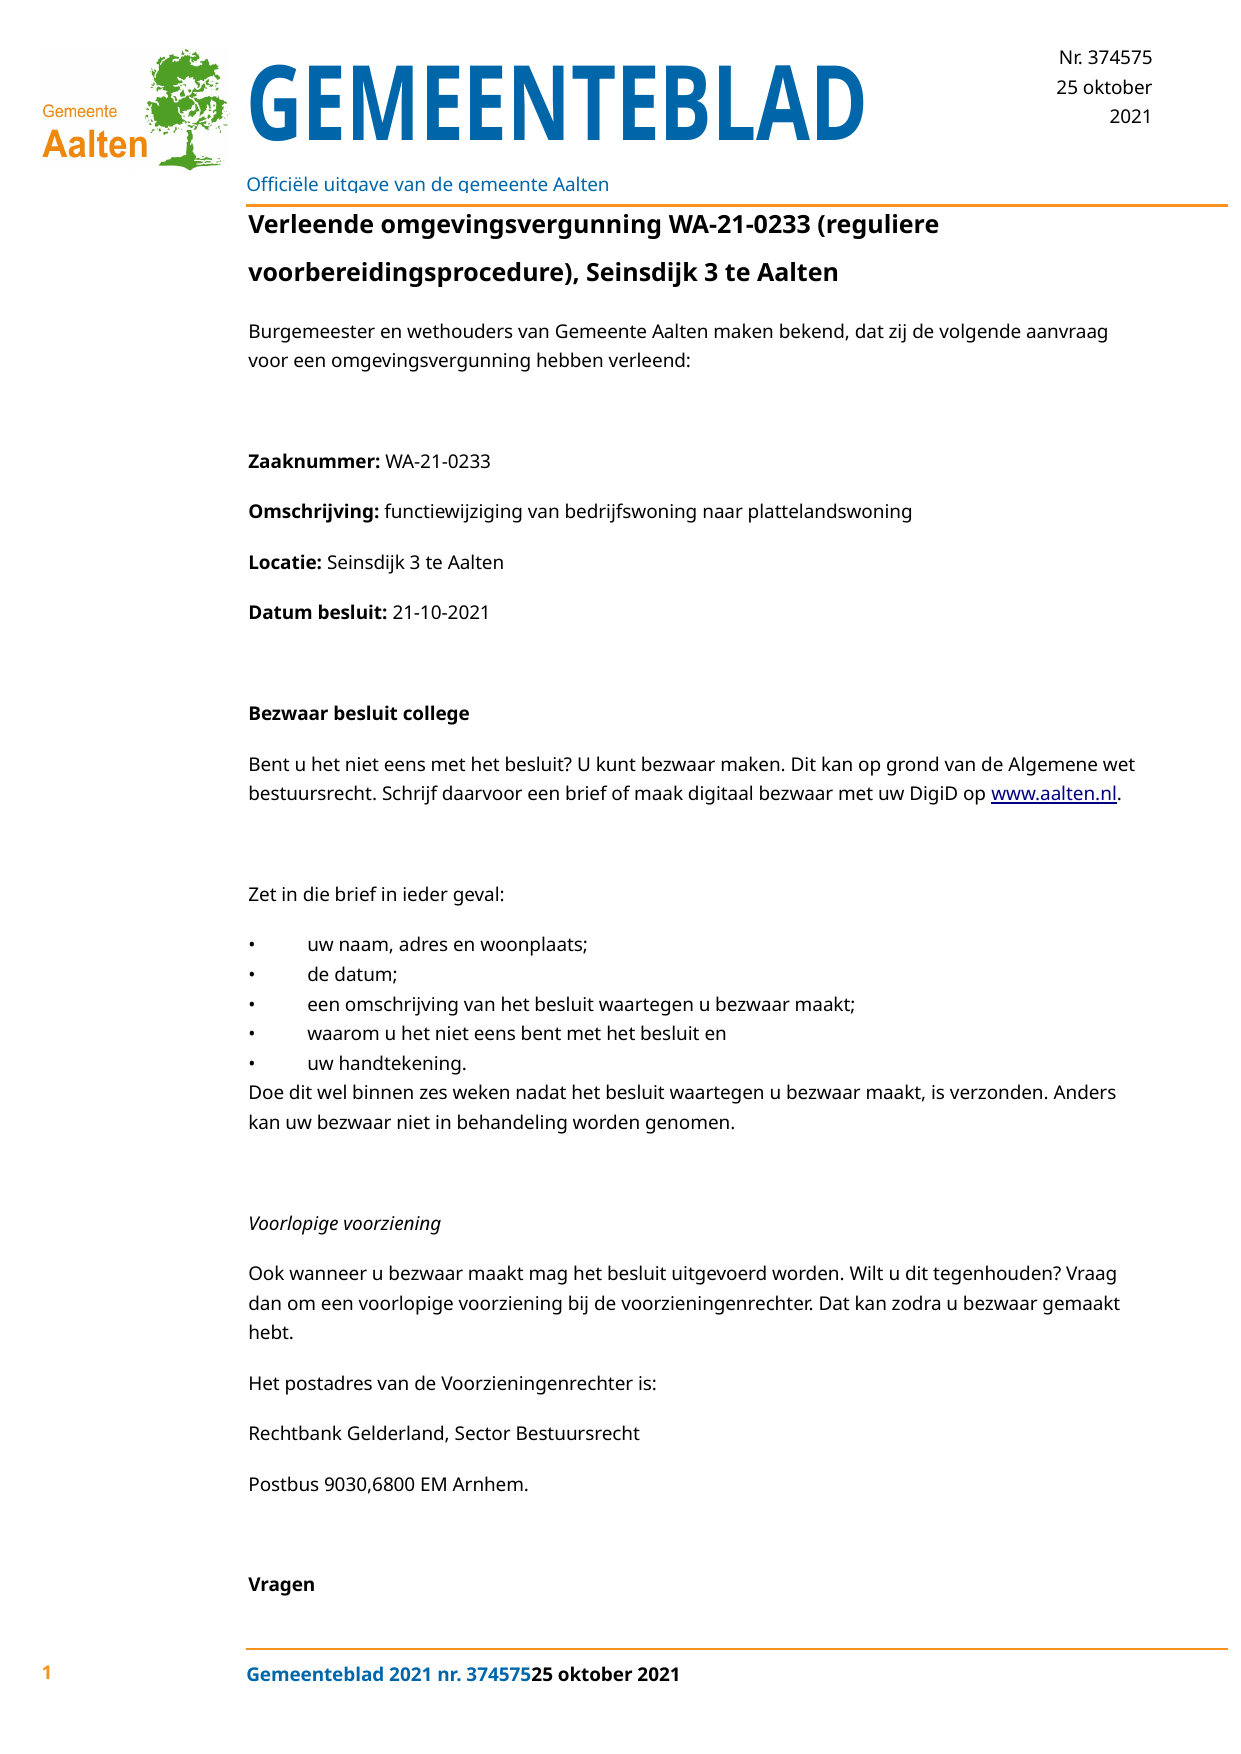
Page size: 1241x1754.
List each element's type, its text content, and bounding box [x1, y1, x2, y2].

text Verleende omgevingsvergunning WA-21-0233 (reguliere voorbereidingsprocedure), Seinsdijk 3 te Aalten [248, 207, 1152, 288]
text Rechtbank Gelderland, Sector Bestuursrecht [248, 1420, 1152, 1446]
text Het postadres van de Voorzieningenrechter is: [248, 1370, 1152, 1396]
text Datum besluit: 21-10-2021 [248, 599, 1152, 625]
text Postbus 9030,6800 EM Arnhem. [248, 1471, 1152, 1497]
text Doe dit wel binnen zes weken nadat het besluit waartegen u bezwaar maakt, is verzonden. Anders kan uw bezwaar niet in behandeling worden genomen. [248, 1079, 1152, 1135]
text Locatie: Seinsdijk 3 te Aalten [248, 549, 1152, 575]
text Zaaknummer: WA-21-0233 [248, 448, 1152, 474]
text Omschrijving: functiewijziging van bedrijfswoning naar plattelandswoning [248, 499, 1152, 524]
list een omschrijving van het besluit waartegen u bezwaar maakt; [248, 991, 1152, 1017]
list uw handtekening. [248, 1050, 1152, 1076]
list waarom u het niet eens bent met het besluit en [248, 1020, 1152, 1046]
text Vragen [248, 1572, 1152, 1597]
text Voorlopige voorziening [248, 1210, 1152, 1236]
text Bezwaar besluit college [248, 700, 1152, 726]
list de datum; [248, 961, 1152, 987]
text Burgemeester en wethouders van Gemeente Aalten maken bekend, dat zij de volgende aanvraag voor een omgevingsvergunning hebben verleend: [248, 318, 1152, 373]
list uw naam, adres en woonplaats; [248, 932, 1152, 957]
text Ook wanneer u bezwaar maakt mag het besluit uitgevoerd worden. Wilt u dit tegenhouden? Vraag dan om een voorlopige voorziening bij de voorzieningenrechter. Dat kan zodra u bezwaar gemaakt hebt. [248, 1260, 1152, 1345]
text Bent u het niet eens met het besluit? U kunt bezwaar maken. Dit kan op grond van de Algemene wet bestuursrecht. Schrijf daarvoor een brief of maak digitaal bezwaar met uw DigiD op www.aalten.nl. [248, 751, 1152, 806]
picture [41, 47, 231, 172]
text Zet in die brief in ieder geval: [248, 881, 1152, 907]
